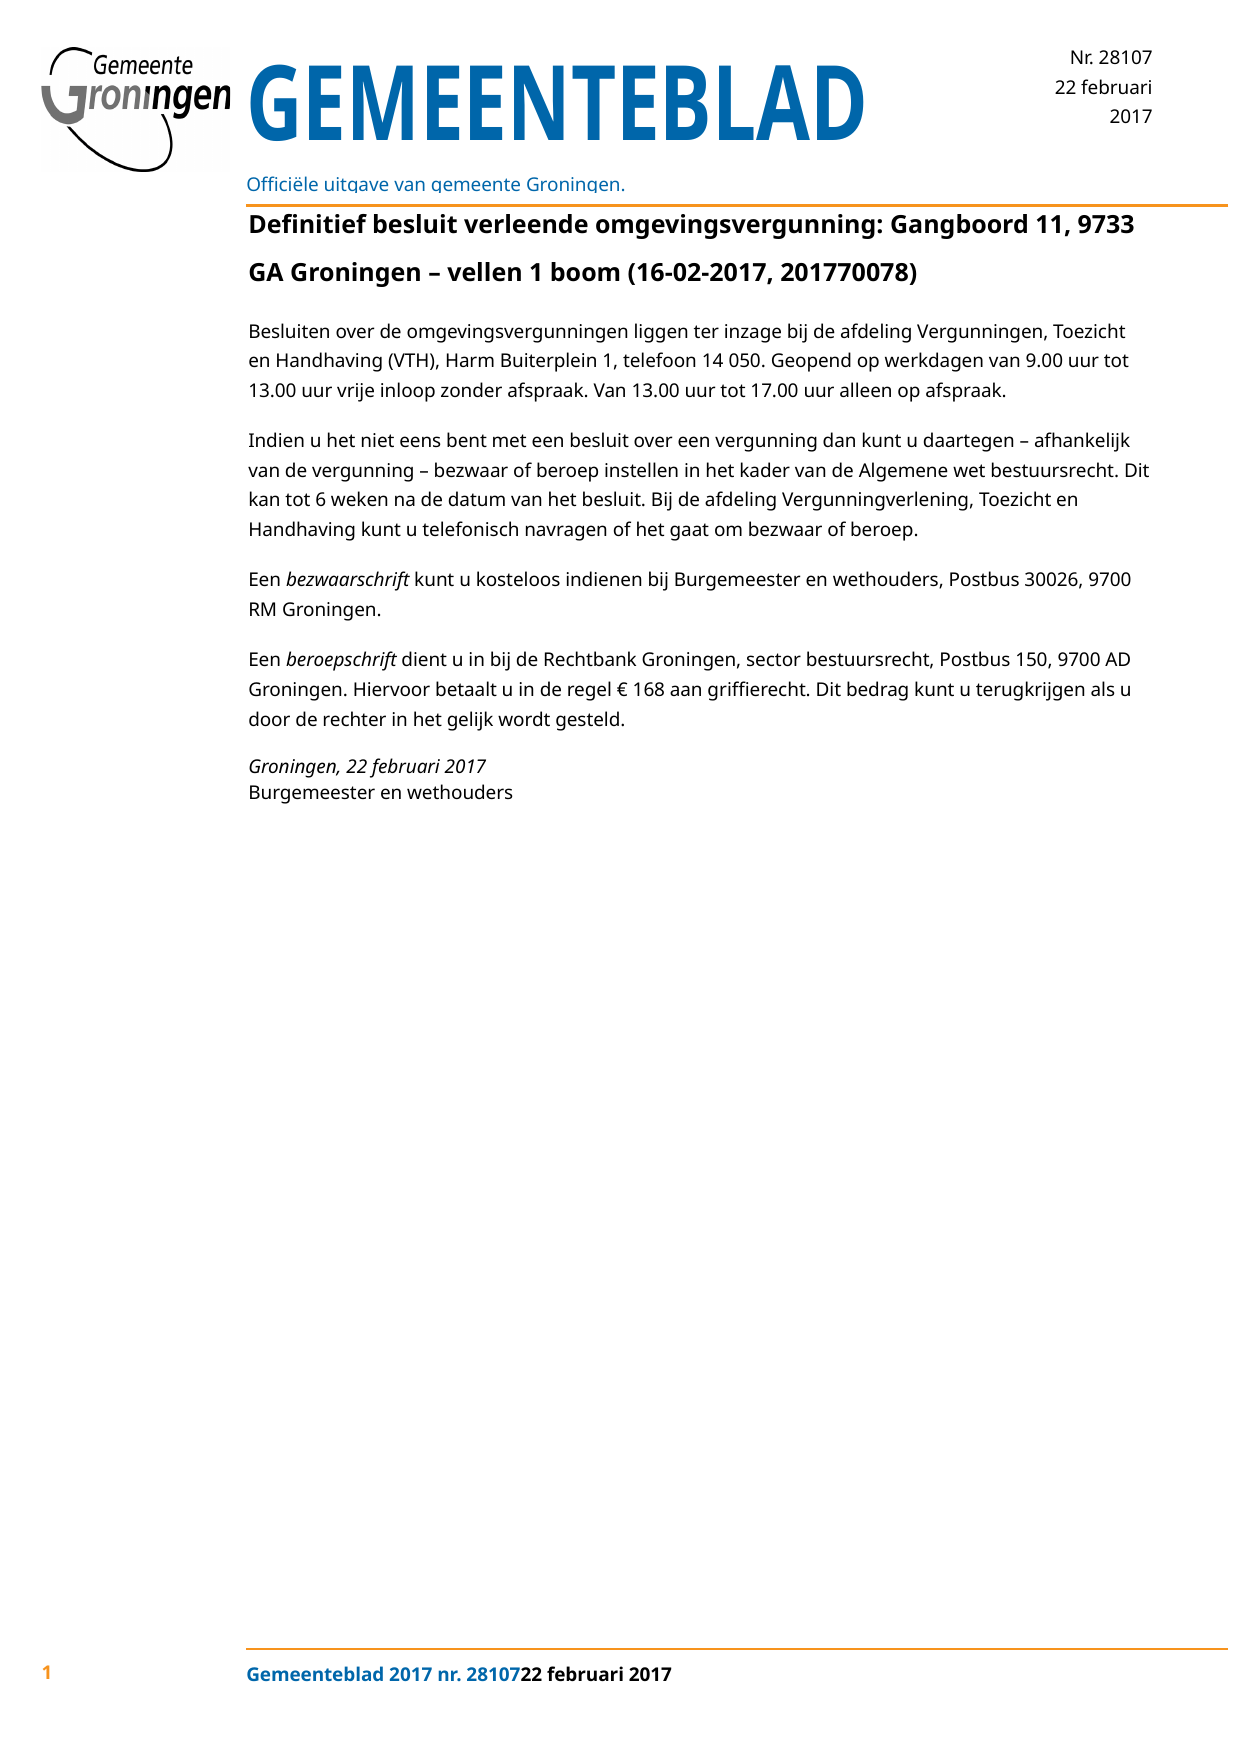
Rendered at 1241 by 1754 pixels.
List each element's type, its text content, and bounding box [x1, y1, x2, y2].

picture [41, 47, 231, 172]
text Definitief besluit verleende omgevingsvergunning: Gangboord 11, 9733 GA Groningen – vellen 1 boom (16-02-2017, 201770078) [248, 207, 1152, 288]
text Een beroepschrift dient u in bij de Rechtbank Groningen, sector bestuursrecht, Postbus 150, 9700 AD Groningen. Hiervoor betaalt u in de regel € 168 aan griffierecht. Dit bedrag kunt u terugkrijgen als u door de rechter in het gelijk wordt gesteld. [248, 647, 1152, 732]
text Een bezwaarschrift kunt u kosteloos indienen bij Burgemeester en wethouders, Postbus 30026, 9700 RM Groningen. [248, 567, 1152, 622]
text Indien u het niet eens bent met een besluit over een vergunning dan kunt u daartegen – afhankelijk van de vergunning – bezwaar of beroep instellen in het kader van de Algemene wet bestuursrecht. Dit kan tot 6 weken na de datum van het besluit. Bij de afdeling Vergunningverlening, Toezicht en Handhaving kunt u telefonisch navragen of het gaat om bezwaar of beroep. [248, 427, 1152, 542]
text Besluiten over de omgevingsvergunningen liggen ter inzage bij de afdeling Vergunningen, Toezicht en Handhaving (VTH), Harm Buiterplein 1, telefoon 14 050. Geopend op werkdagen van 9.00 uur tot 13.00 uur vrije inloop zonder afspraak. Van 13.00 uur tot 17.00 uur alleen op afspraak. [248, 318, 1152, 403]
text Groningen, 22 februari 2017 [248, 754, 1152, 779]
text Burgemeester en wethouders [248, 779, 1152, 805]
